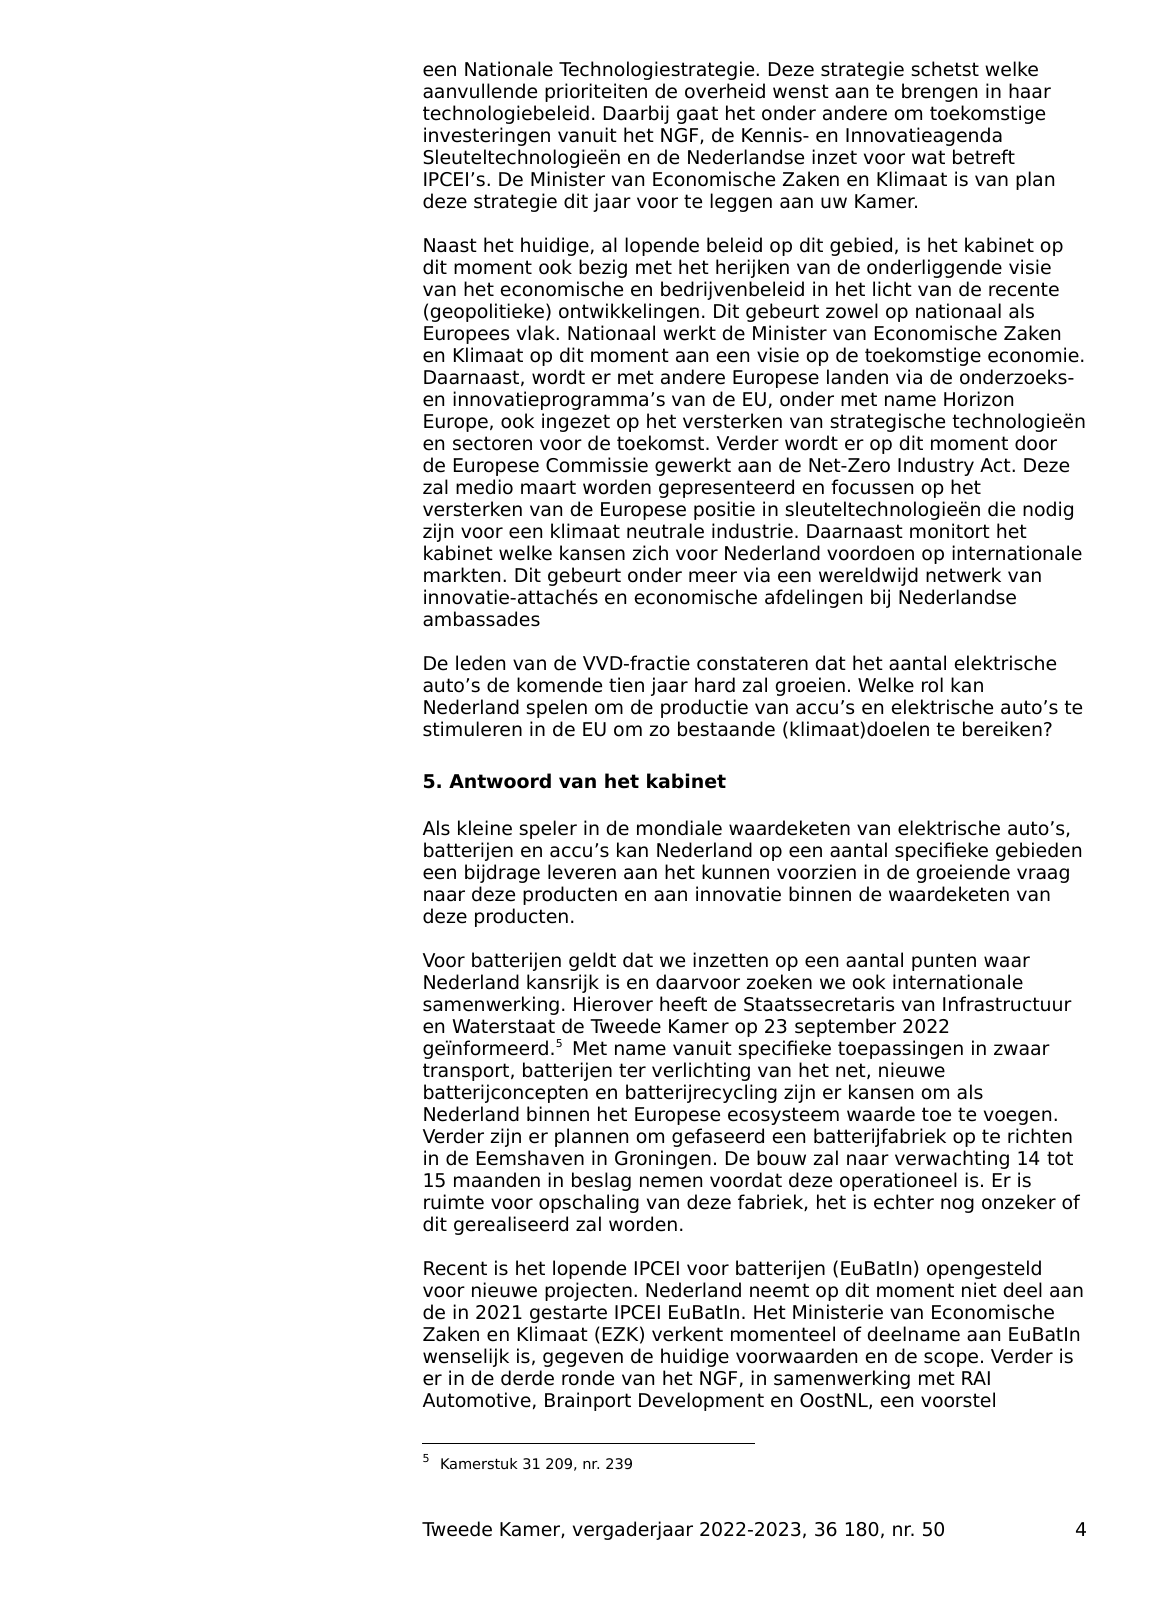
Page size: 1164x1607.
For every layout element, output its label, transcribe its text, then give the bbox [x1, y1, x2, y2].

text Recent is het lopende IPCEI voor batterijen (EuBatIn) opengesteld voor nieuwe projecten. Nederland neemt op dit moment niet deel aan de in 2021 gestarte IPCEI EuBatIn. Het Ministerie van Economische Zaken en Klimaat (EZK) verkent momenteel of deelname aan EuBatIn wenselijk is, gegeven de huidige voorwaarden en de scope. Verder is er in de derde ronde van het NGF, in samenwerking met RAI Automotive, Brainport Development en OostNL, een voorstel [422, 1258, 1087, 1412]
subtitle 5. Antwoord van het kabinet [422, 771, 1087, 793]
text Als kleine speler in de mondiale waardeketen van elektrische auto’s, batterijen en accu’s kan Nederland op een aantal specifieke gebieden een bijdrage leveren aan het kunnen voorzien in de groeiende vraag naar deze producten en aan innovatie binnen de waardeketen van deze producten. [422, 818, 1087, 928]
text Kamerstuk 31 209, nr. 239 [422, 1452, 1087, 1474]
text De leden van de VVD-fractie constateren dat het aantal elektrische auto’s de komende tien jaar hard zal groeien. Welke rol kan Nederland spelen om de productie van accu’s en elektrische auto’s te stimuleren in de EU om zo bestaande (klimaat)doelen te bereiken? [422, 653, 1087, 741]
text Voor batterijen geldt dat we inzetten op een aantal punten waar Nederland kansrijk is en daarvoor zoeken we ook internationale samenwerking. Hierover heeft de Staatssecretaris van Infrastructuur en Waterstaat de Tweede Kamer op 23 september 2022 geïnformeerd. Met name vanuit specifieke toepassingen in zwaar transport, batterijen ter verlichting van het net, nieuwe batterijconcepten en batterijrecycling zijn er kansen om als Nederland binnen het Europese ecosysteem waarde toe te voegen. Verder zijn er plannen om gefaseerd een batterijfabriek op te richten in de Eemshaven in Groningen. De bouw zal naar verwachting 14 tot 15 maanden in beslag nemen voordat deze operationeel is. Er is ruimte voor opschaling van deze fabriek, het is echter nog onzeker of dit gerealiseerd zal worden. [422, 950, 1087, 1236]
text een Nationale Technologiestrategie. Deze strategie schetst welke aanvullende prioriteiten de overheid wenst aan te brengen in haar technologiebeleid. Daarbij gaat het onder andere om toekomstige investeringen vanuit het NGF, de Kennis- en Innovatieagenda Sleuteltechnologieën en de Nederlandse inzet voor wat betreft IPCEI’s. De Minister van Economische Zaken en Klimaat is van plan deze strategie dit jaar voor te leggen aan uw Kamer. [422, 59, 1087, 213]
text Naast het huidige, al lopende beleid op dit gebied, is het kabinet op dit moment ook bezig met het herijken van de onderliggende visie van het economische en bedrijvenbeleid in het licht van de recente (geopolitieke) ontwikkelingen. Dit gebeurt zowel op nationaal als Europees vlak. Nationaal werkt de Minister van Economische Zaken en Klimaat op dit moment aan een visie op de toekomstige economie. Daarnaast, wordt er met andere Europese landen via de onderzoeks- en innovatieprogramma’s van de EU, onder met name Horizon Europe, ook ingezet op het versterken van strategische technologieën en sectoren voor de toekomst. Verder wordt er op dit moment door de Europese Commissie gewerkt aan de Net-Zero Industry Act. Deze zal medio maart worden gepresenteerd en focussen op het versterken van de Europese positie in sleuteltechnologieën die nodig zijn voor een klimaat neutrale industrie. Daarnaast monitort het kabinet welke kansen zich voor Nederland voordoen op internationale markten. Dit gebeurt onder meer via een wereldwijd netwerk van innovatie-attachés en economische afdelingen bij Nederlandse ambassades [422, 235, 1087, 631]
